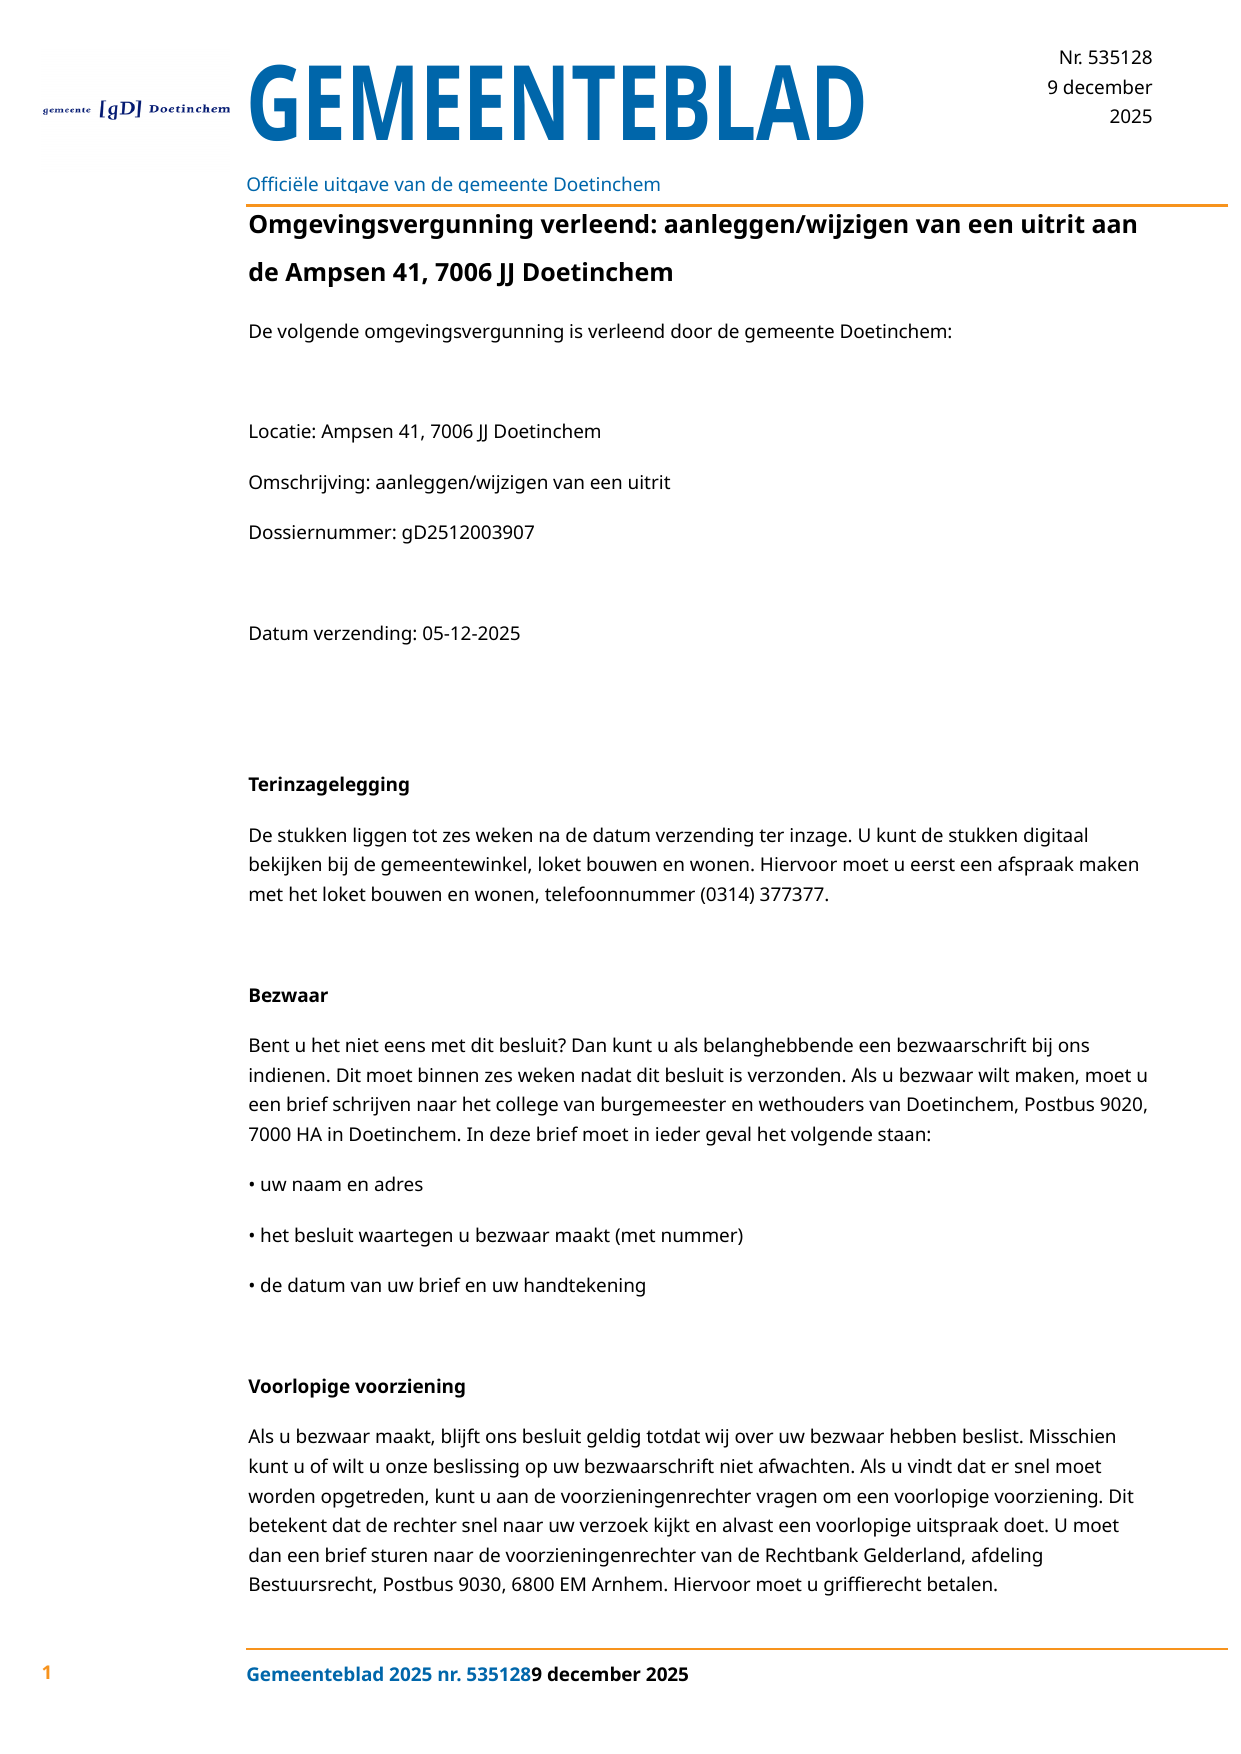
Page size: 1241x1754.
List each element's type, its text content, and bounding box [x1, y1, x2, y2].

text • uw naam en adres [248, 1172, 1152, 1197]
text De volgende omgevingsvergunning is verleend door de gemeente Doetinchem: [248, 318, 1152, 344]
picture [41, 47, 231, 172]
text Datum verzending: 05-12-2025 [248, 620, 1152, 646]
text Omschrijving: aanleggen/wijzigen van een uitrit [248, 469, 1152, 495]
text Locatie: Ampsen 41, 7006 JJ Doetinchem [248, 419, 1152, 444]
text Bent u het niet eens met dit besluit? Dan kunt u als belanghebbende een bezwaarschrift bij ons indienen. Dit moet binnen zes weken nadat dit besluit is verzonden. Als u bezwaar wilt maken, moet u een brief schrijven naar het college van burgemeester en wethouders van Doetinchem, Postbus 9020, 7000 HA in Doetinchem. In deze brief moet in ieder geval het volgende staan: [248, 1032, 1152, 1147]
text Als u bezwaar maakt, blijft ons besluit geldig totdat wij over uw bezwaar hebben beslist. Misschien kunt u of wilt u onze beslissing op uw bezwaarschrift niet afwachten. Als u vindt dat er snel moet worden opgetreden, kunt u aan de voorzieningenrechter vragen om een voorlopige voorziening. Dit betekent dat de rechter snel naar uw verzoek kijkt en alvast een voorlopige uitspraak doet. U moet dan een brief sturen naar de voorzieningenrechter van de Rechtbank Gelderland, afdeling Bestuursrecht, Postbus 9030, 6800 EM Arnhem. Hiervoor moet u griffierecht betalen. [248, 1424, 1152, 1597]
text Dossiernummer: gD2512003907 [248, 519, 1152, 545]
text Bezwaar [248, 982, 1152, 1008]
text De stukken liggen tot zes weken na de datum verzending ter inzage. U kunt de stukken digitaal bekijken bij de gemeentewinkel, loket bouwen en wonen. Hiervoor moet u eerst een afspraak maken met het loket bouwen en wonen, telefoonnummer (0314) 377377. [248, 822, 1152, 907]
text Terinzagelegging [248, 772, 1152, 797]
text Voorlopige voorziening [248, 1373, 1152, 1399]
text • het besluit waartegen u bezwaar maakt (met nummer) [248, 1222, 1152, 1248]
text Omgevingsvergunning verleend: aanleggen/wijzigen van een uitrit aan de Ampsen 41, 7006 JJ Doetinchem [248, 207, 1152, 288]
text • de datum van uw brief en uw handtekening [248, 1272, 1152, 1298]
